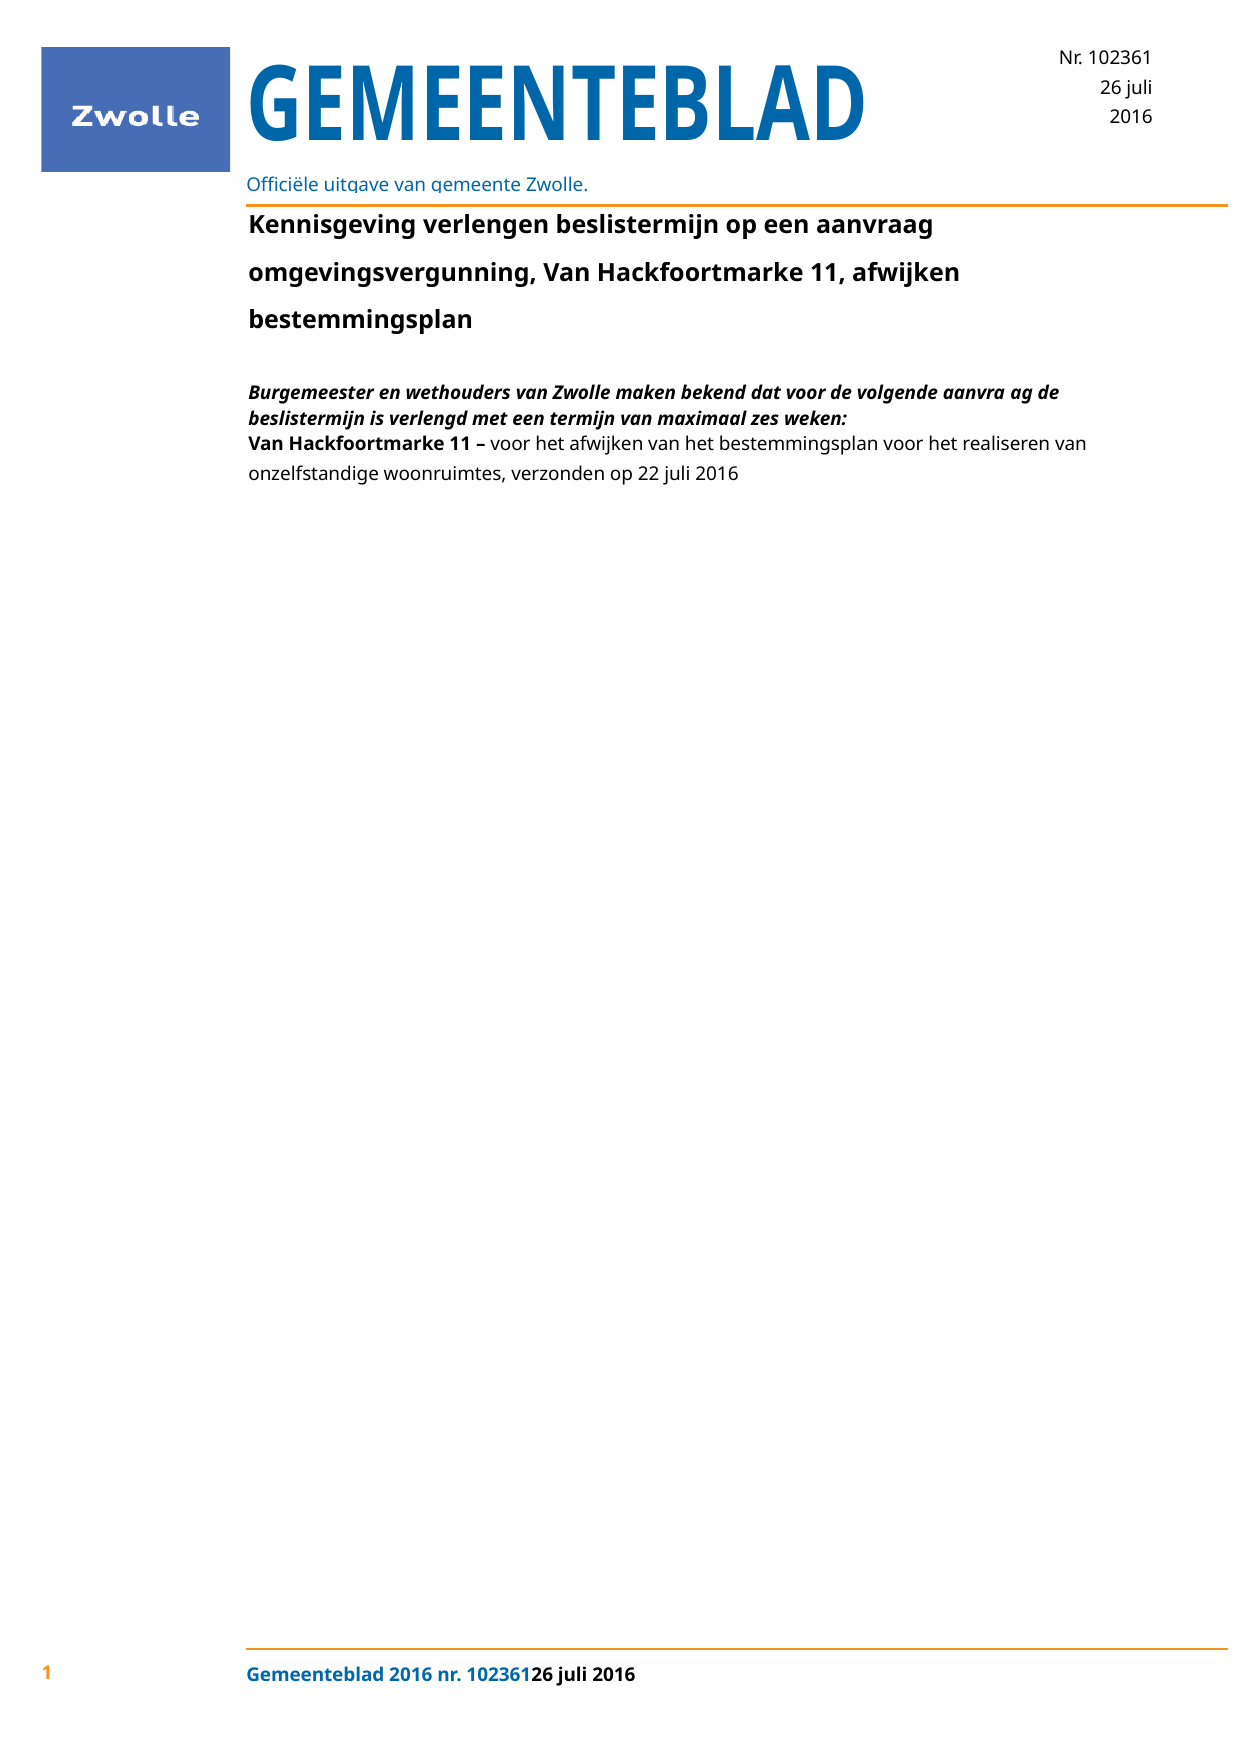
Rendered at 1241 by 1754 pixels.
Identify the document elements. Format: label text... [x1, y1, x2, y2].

text Van Hackfoortmarke 11 – voor het afwijken van het bestemmingsplan voor het realiseren van onzelfstandige woonruimtes, verzonden op 22 juli 2016 [248, 431, 1152, 486]
text Kennisgeving verlengen beslistermijn op een aanvraag omgevingsvergunning, Van Hackfoortmarke 11, afwijken bestemmingsplan [248, 207, 1152, 336]
text Burgemeester en wethouders van Zwolle maken bekend dat voor de volgende aanvra ag de beslistermijn is verlengd met een termijn van maximaal zes weken: [248, 379, 1152, 431]
picture [41, 47, 231, 172]
